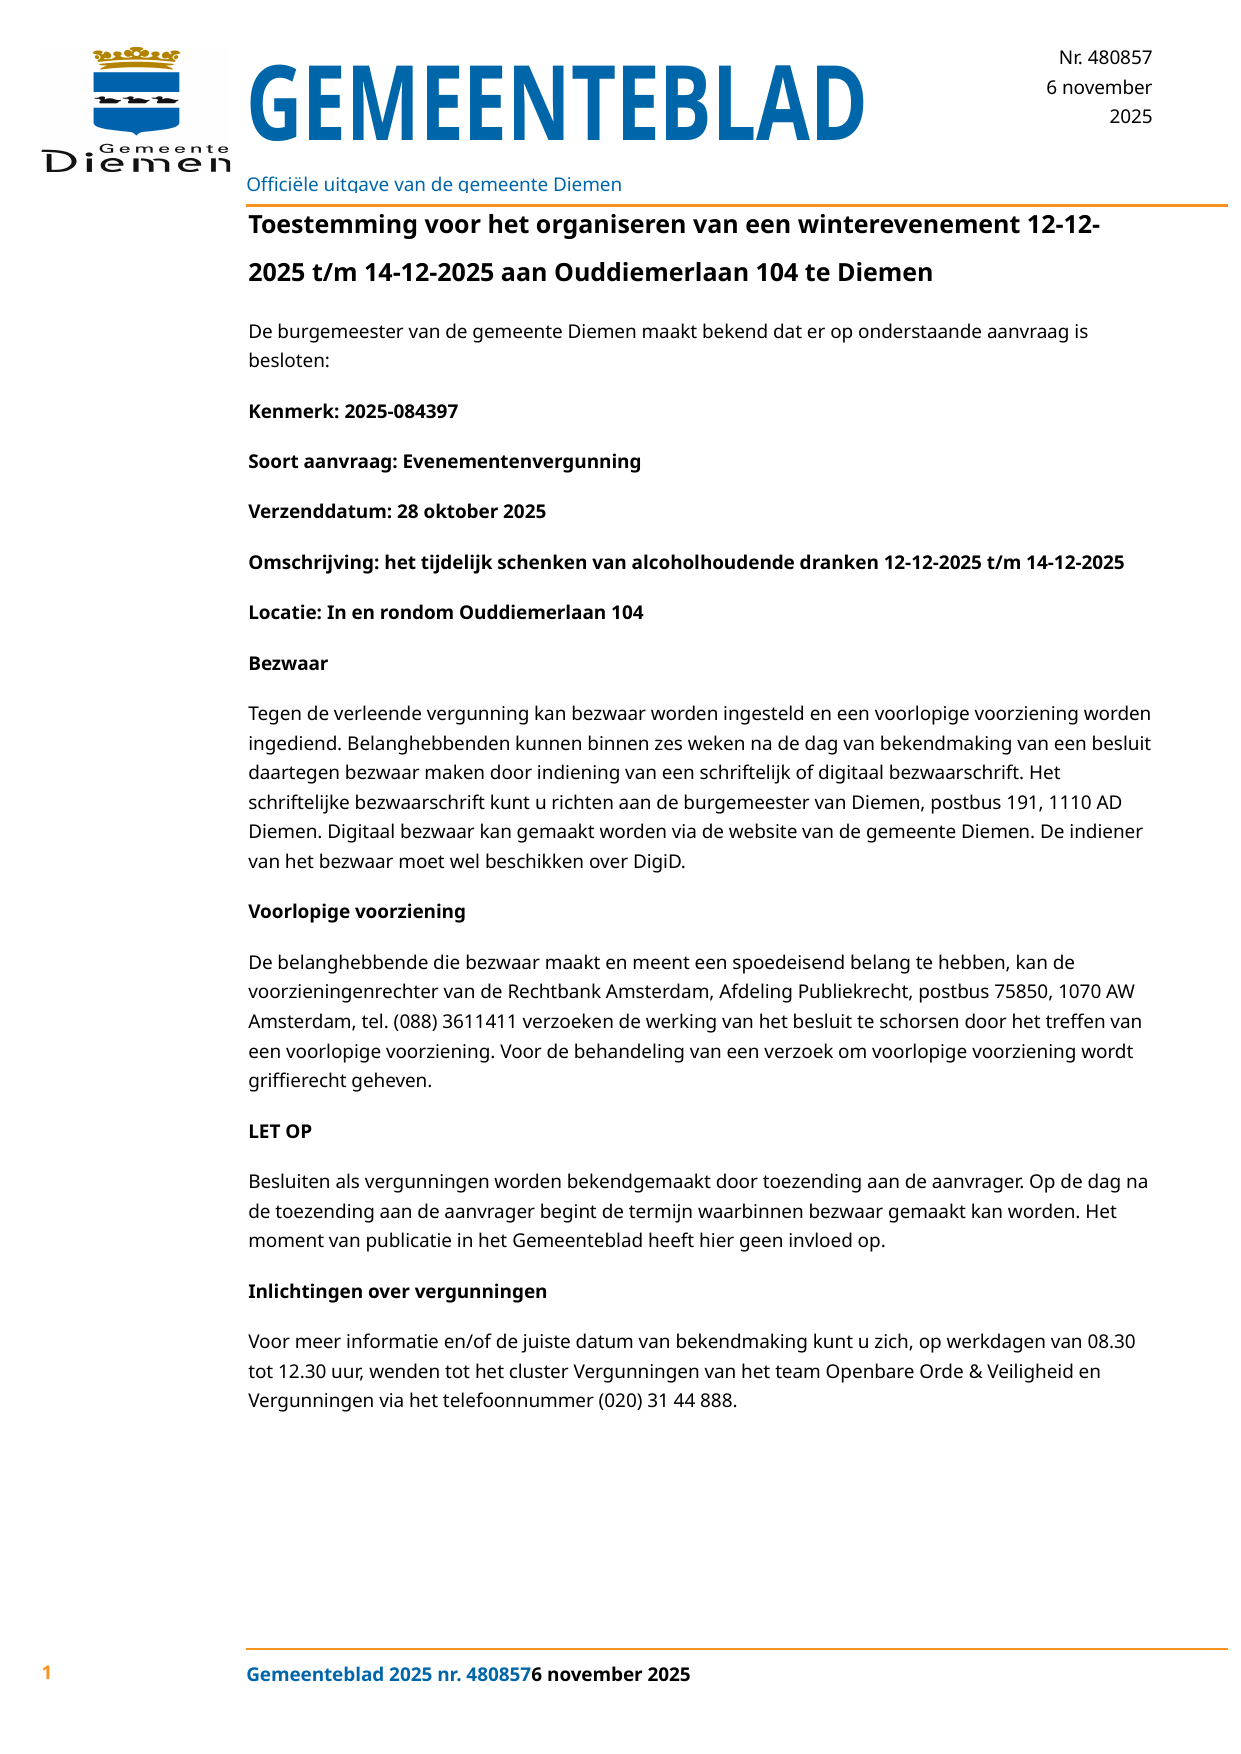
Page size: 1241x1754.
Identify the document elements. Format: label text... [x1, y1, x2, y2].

text Bezwaar [248, 650, 1152, 676]
text Kenmerk: 2025-084397 [248, 398, 1152, 424]
text Omschrijving: het tijdelijk schenken van alcoholhoudende dranken 12-12-2025 t/m 14-12-2025 [248, 549, 1152, 575]
text Voorlopige voorziening [248, 899, 1152, 924]
text Inlichtingen over vergunningen [248, 1278, 1152, 1304]
text Voor meer informatie en/of de juiste datum van bekendmaking kunt u zich, op werkdagen van 08.30 tot 12.30 uur, wenden tot het cluster Vergunningen van het team Openbare Orde & Veiligheid en Vergunningen via het telefoonnummer (020) 31 44 888. [248, 1328, 1152, 1413]
text LET OP [248, 1118, 1152, 1144]
text Tegen de verleende vergunning kan bezwaar worden ingesteld en een voorlopige voorziening worden ingediend. Belanghebbenden kunnen binnen zes weken na de dag van bekendmaking van een besluit daartegen bezwaar maken door indiening van een schriftelijk of digitaal bezwaarschrift. Het schriftelijke bezwaarschrift kunt u richten aan de burgemeester van Diemen, postbus 191, 1110 AD Diemen. Digitaal bezwaar kan gemaakt worden via de website van de gemeente Diemen. De indiener van het bezwaar moet wel beschikken over DigiD. [248, 700, 1152, 874]
text De burgemeester van de gemeente Diemen maakt bekend dat er op onderstaande aanvraag is besloten: [248, 318, 1152, 373]
text Verzenddatum: 28 oktober 2025 [248, 499, 1152, 524]
text Besluiten als vergunningen worden bekendgemaakt door toezending aan de aanvrager. Op de dag na de toezending aan de aanvrager begint de termijn waarbinnen bezwaar gemaakt kan worden. Het moment van publicatie in het Gemeenteblad heeft hier geen invloed op. [248, 1168, 1152, 1253]
picture [41, 47, 231, 172]
text De belanghebbende die bezwaar maakt en meent een spoedeisend belang te hebben, kan de voorzieningenrechter van de Rechtbank Amsterdam, Afdeling Publiekrecht, postbus 75850, 1070 AW Amsterdam, tel. (088) 3611411 verzoeken de werking van het besluit te schorsen door het treffen van een voorlopige voorziening. Voor de behandeling van een verzoek om voorlopige voorziening wordt griffierecht geheven. [248, 949, 1152, 1093]
text Locatie: In en rondom Ouddiemerlaan 104 [248, 599, 1152, 625]
text Soort aanvraag: Evenementenvergunning [248, 448, 1152, 474]
text Toestemming voor het organiseren van een winterevenement 12-12-2025 t/m 14-12-2025 aan Ouddiemerlaan 104 te Diemen [248, 207, 1152, 288]
